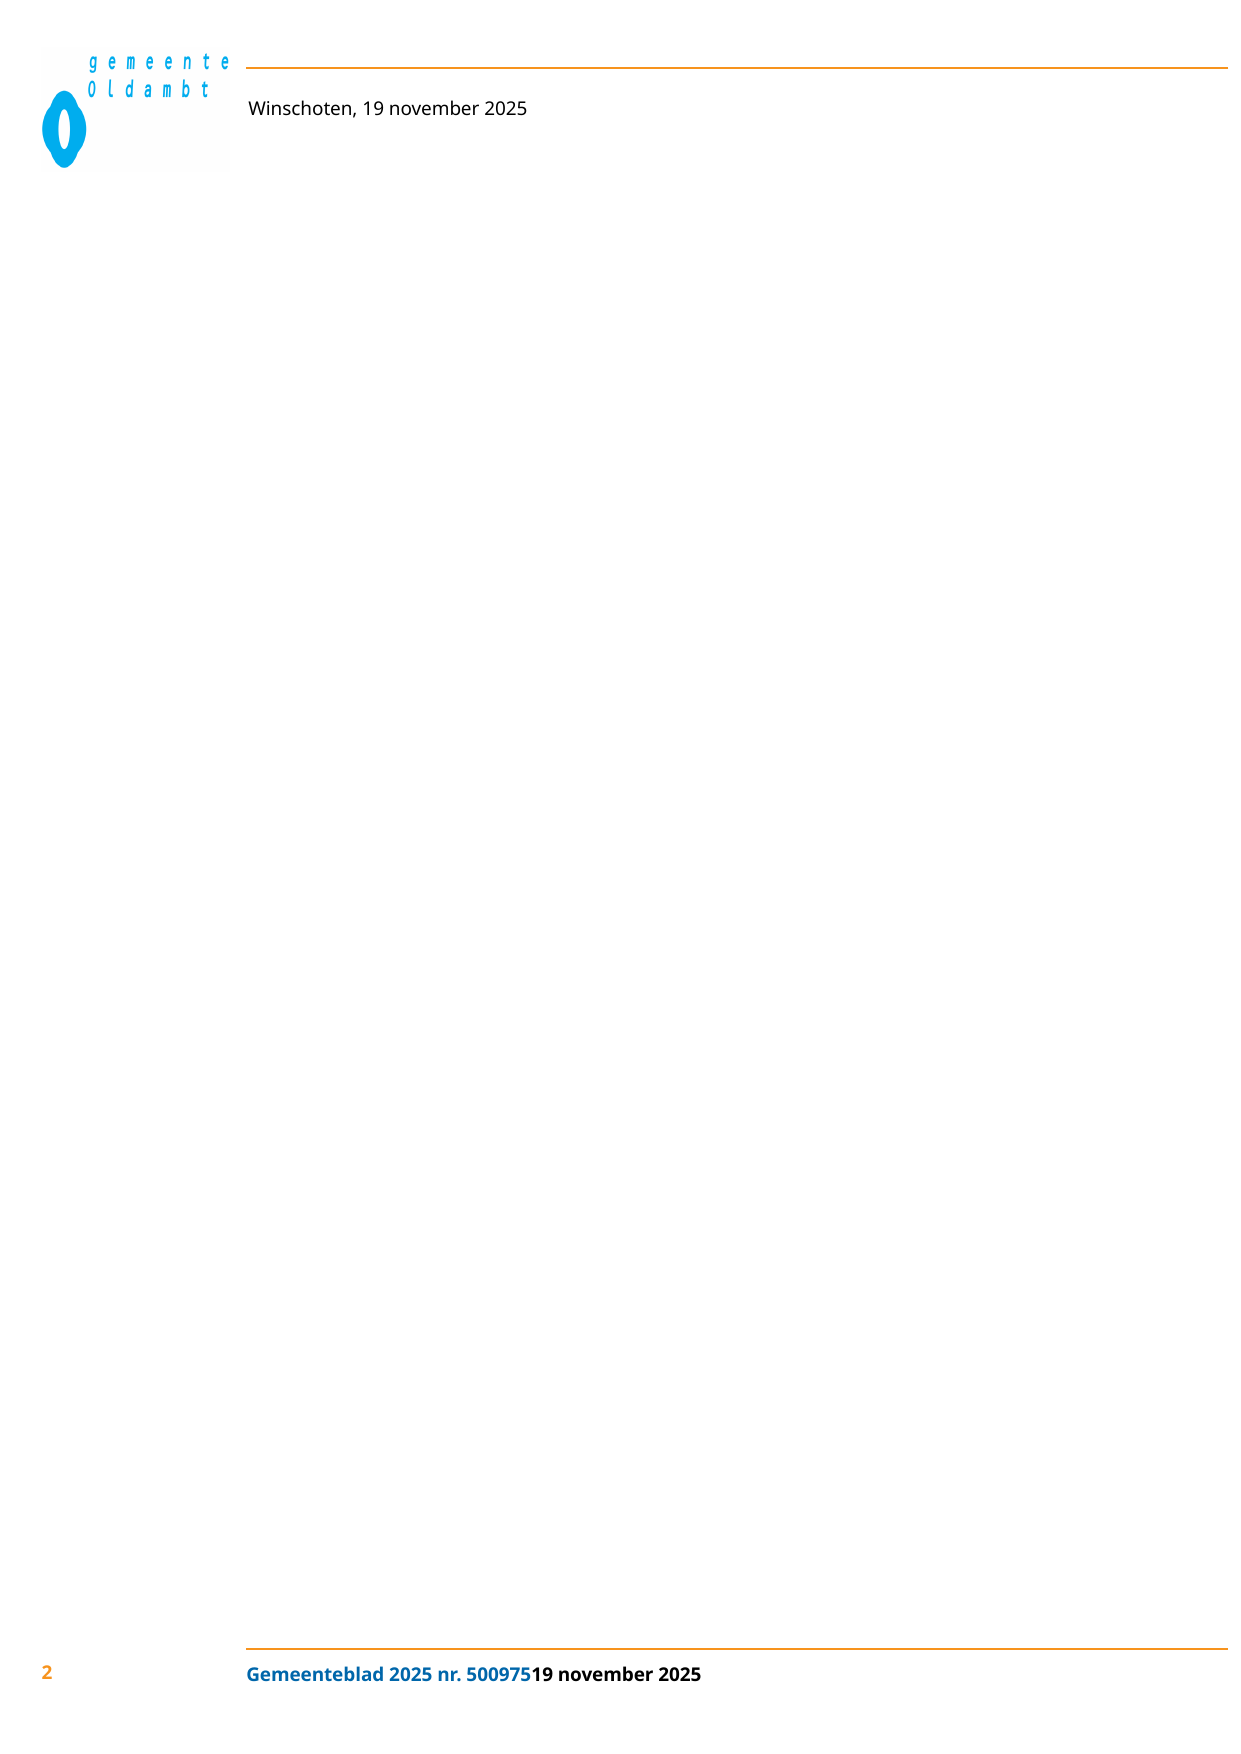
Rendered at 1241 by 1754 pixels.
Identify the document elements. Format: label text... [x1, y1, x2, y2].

picture [41, 47, 231, 172]
text Winschoten, 19 november 2025 [248, 95, 1152, 121]
